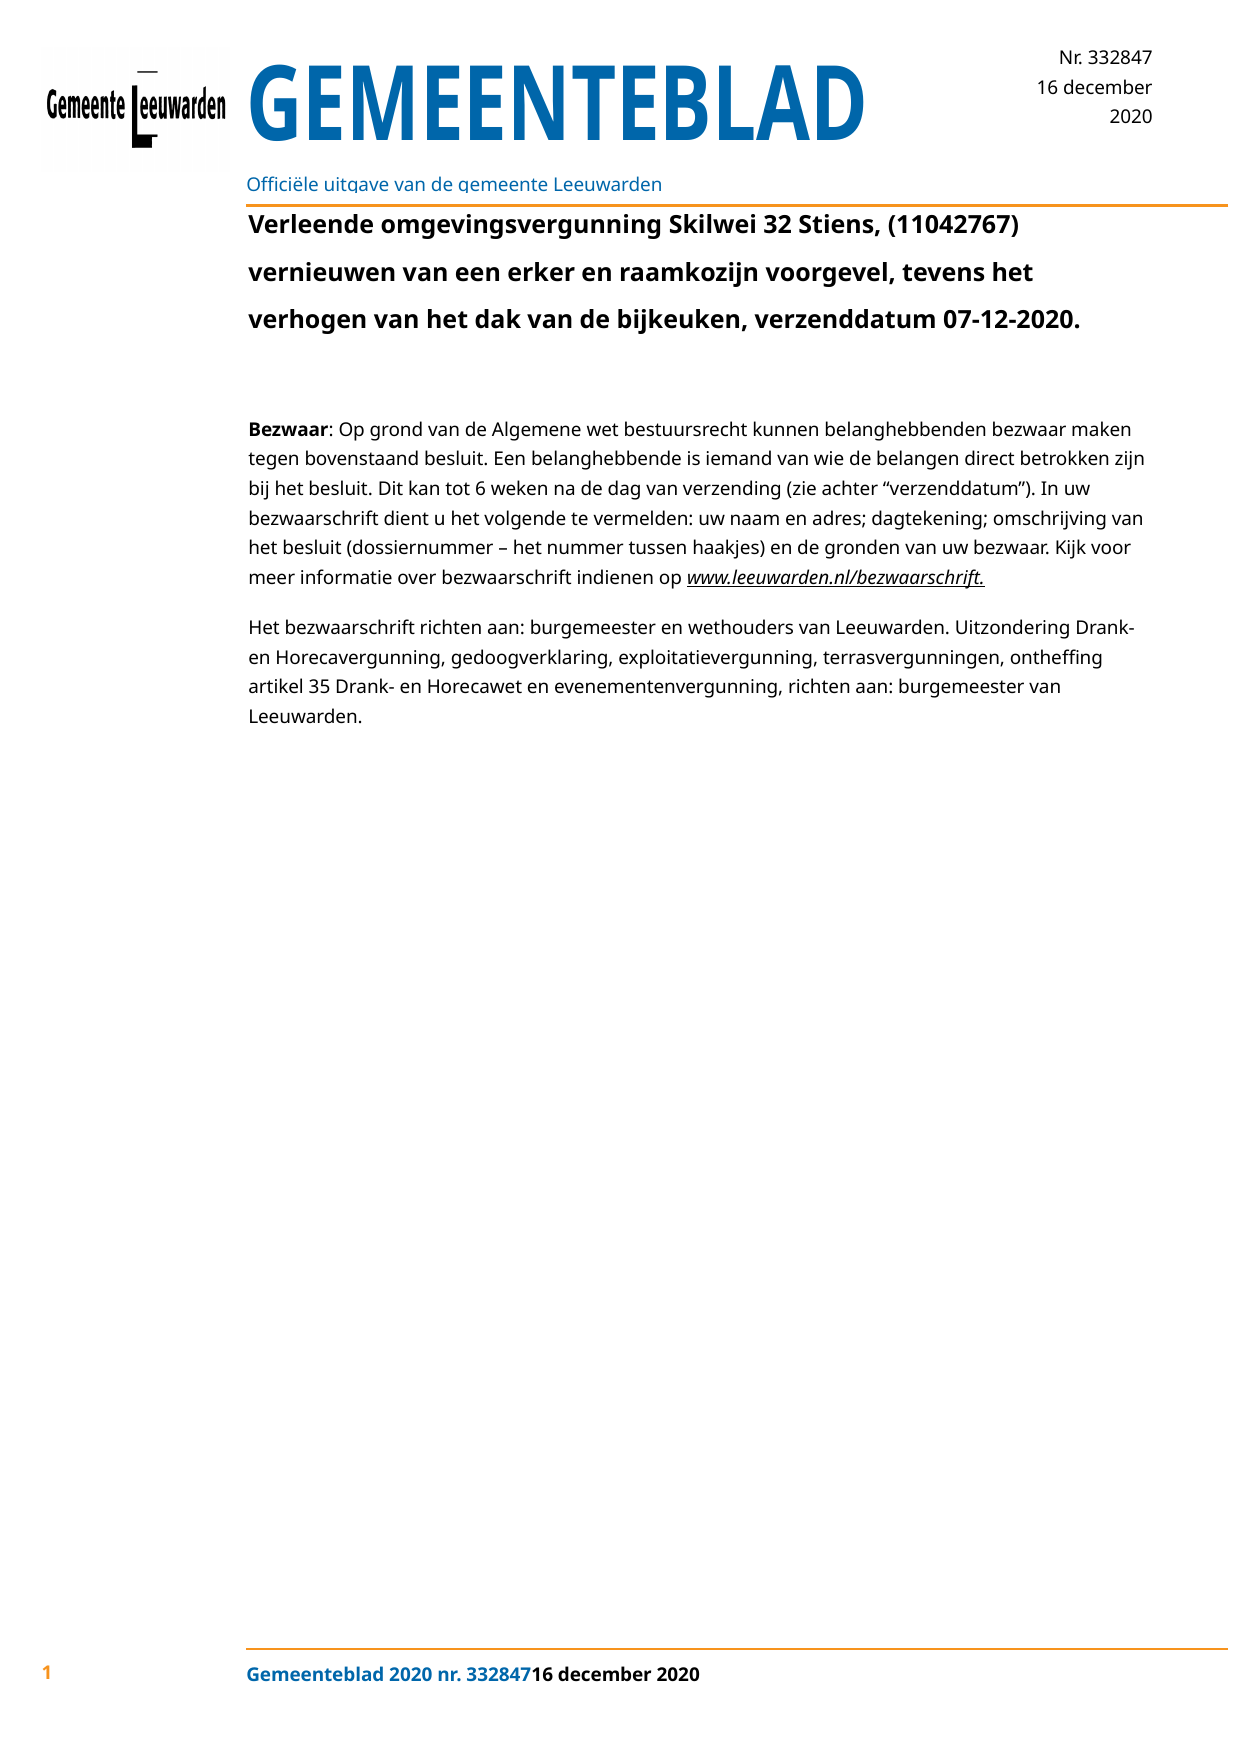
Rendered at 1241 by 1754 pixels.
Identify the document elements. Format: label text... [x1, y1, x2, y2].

picture [41, 47, 231, 172]
text Het bezwaarschrift richten aan: burgemeester en wethouders van Leeuwarden. Uitzondering Drank- en Horecavergunning, gedoogverklaring, exploitatievergunning, terrasvergunningen, ontheffing artikel 35 Drank- en Horecawet en evenementenvergunning, richten aan: burgemeester van Leeuwarden. [248, 614, 1152, 729]
text Verleende omgevingsvergunning Skilwei 32 Stiens, (11042767) vernieuwen van een erker en raamkozijn voorgevel, tevens het verhogen van het dak van de bijkeuken, verzenddatum 07-12-2020. [248, 207, 1152, 336]
text Bezwaar: Op grond van de Algemene wet bestuursrecht kunnen belanghebbenden bezwaar maken tegen bovenstaand besluit. Een belanghebbende is iemand van wie de belangen direct betrokken zijn bij het besluit. Dit kan tot 6 weken na de dag van verzending (zie achter “verzenddatum”). In uw bezwaarschrift dient u het volgende te vermelden: uw naam en adres; dagtekening; omschrijving van het besluit (dossiernummer – het nummer tussen haakjes) en de gronden van uw bezwaar. Kijk voor meer informatie over bezwaarschrift indienen op www.leeuwarden.nl/bezwaarschrift. [248, 416, 1152, 589]
